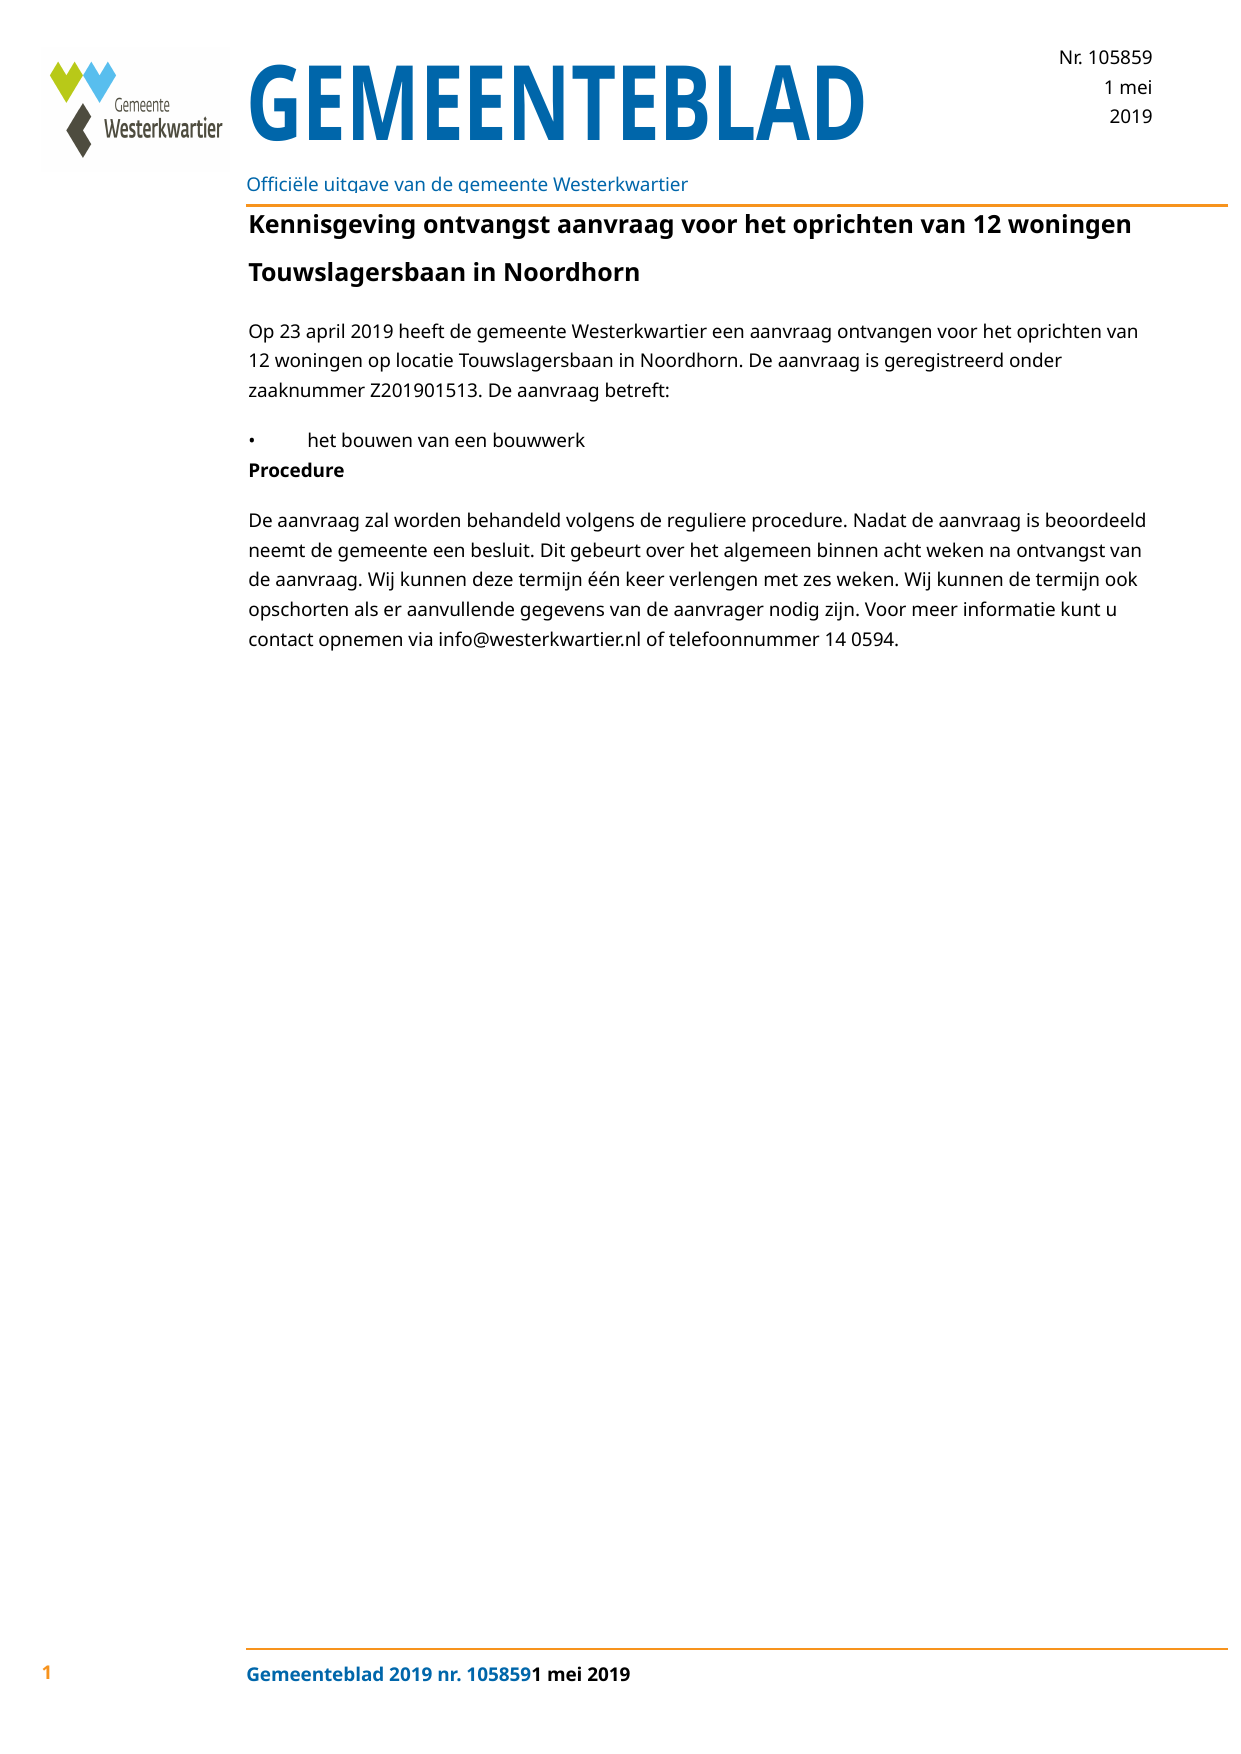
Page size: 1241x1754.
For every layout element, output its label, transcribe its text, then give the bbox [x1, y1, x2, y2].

text Kennisgeving ontvangst aanvraag voor het oprichten van 12 woningen Touwslagersbaan in Noordhorn [248, 207, 1152, 288]
text De aanvraag zal worden behandeld volgens de reguliere procedure. Nadat de aanvraag is beoordeeld neemt de gemeente een besluit. Dit gebeurt over het algemeen binnen acht weken na ontvangst van de aanvraag. Wij kunnen deze termijn één keer verlengen met zes weken. Wij kunnen de termijn ook opschorten als er aanvullende gegevens van de aanvrager nodig zijn. Voor meer informatie kunt u contact opnemen via info@westerkwartier.nl of telefoonnummer 14 0594. [248, 507, 1152, 652]
text Procedure [248, 457, 1152, 483]
list het bouwen van een bouwwerk [248, 427, 1152, 453]
picture [41, 47, 231, 172]
text Op 23 april 2019 heeft de gemeente Westerkwartier een aanvraag ontvangen voor het oprichten van 12 woningen op locatie Touwslagersbaan in Noordhorn. De aanvraag is geregistreerd onder zaaknummer Z201901513. De aanvraag betreft: [248, 318, 1152, 403]
